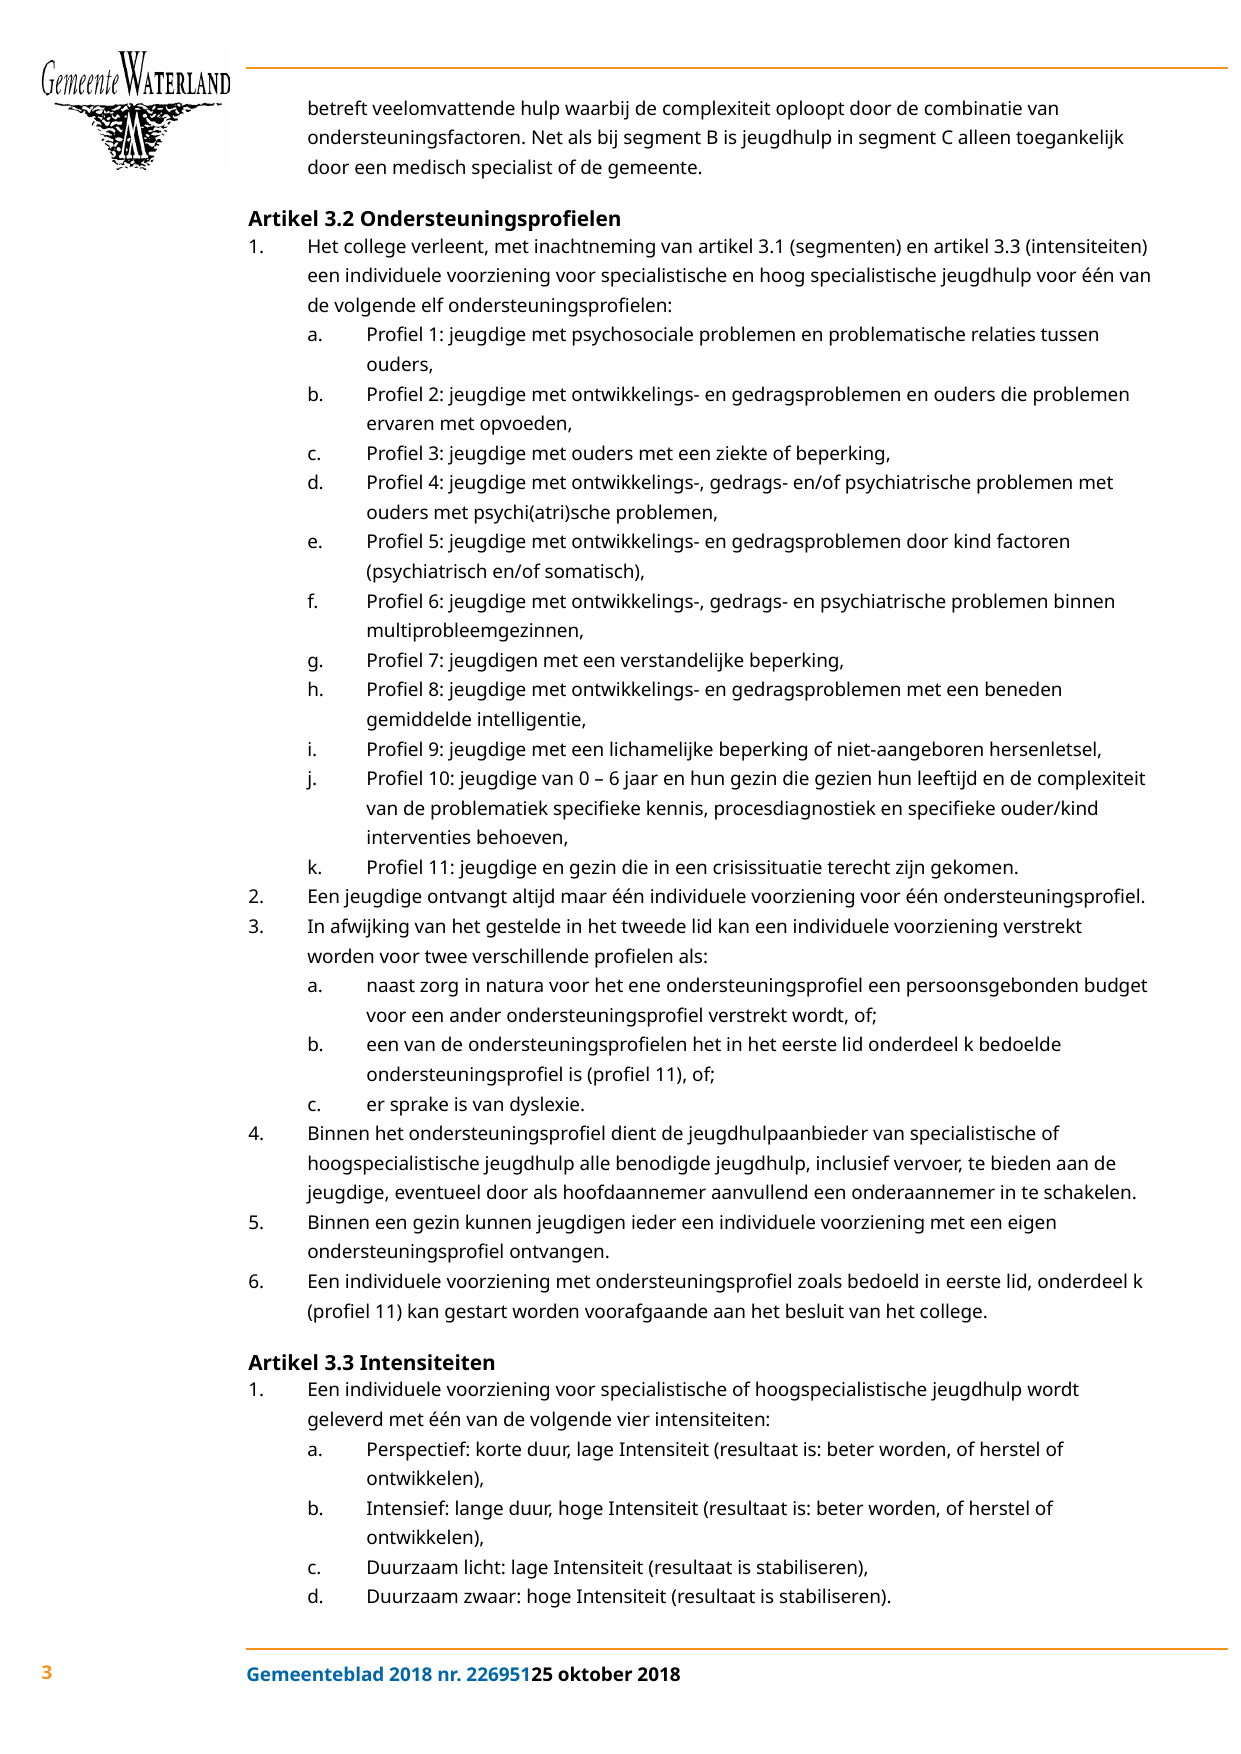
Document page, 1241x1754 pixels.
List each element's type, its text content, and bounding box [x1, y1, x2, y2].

list een van de ondersteuningsprofielen het in het eerste lid onderdeel k bedoelde ondersteuningsprofiel is (profiel 11), of; [307, 1032, 1152, 1087]
list Profiel 11: jeugdige en gezin die in een crisissituatie terecht zijn gekomen. [307, 854, 1152, 880]
list Intensief: lange duur, hoge Intensiteit (resultaat is: beter worden, of herstel of ontwikkelen), [307, 1495, 1152, 1550]
list Profiel 2: jeugdige met ontwikkelings- en gedragsproblemen en ouders die problemen ervaren met opvoeden, [307, 381, 1152, 436]
list betreft veelomvattende hulp waarbij de complexiteit oploopt door de combinatie van ondersteuningsfactoren. Net als bij segment B is jeugdhulp in segment C alleen toegankelijk door een medisch specialist of de gemeente. [248, 95, 1152, 180]
list Profiel 6: jeugdige met ontwikkelings-, gedrags- en psychiatrische problemen binnen multiprobleemgezinnen, [307, 588, 1152, 643]
list Profiel 10: jeugdige van 0 – 6 jaar en hun gezin die gezien hun leeftijd en de complexiteit van de problematiek specifieke kennis, procesdiagnostiek en specifieke ouder/kind interventies behoeven, [307, 765, 1152, 850]
list Duurzaam zwaar: hoge Intensiteit (resultaat is stabiliseren). [307, 1584, 1152, 1609]
list Het college verleent, met inachtneming van artikel 3.1 (segmenten) en artikel 3.3 (intensiteiten) een individuele voorziening voor specialistische en hoog specialistische jeugdhulp voor één van de volgende elf ondersteuningsprofielen: [248, 233, 1152, 318]
list Binnen het ondersteuningsprofiel dient de jeugdhulpaanbieder van specialistische of hoogspecialistische jeugdhulp alle benodigde jeugdhulp, inclusief vervoer, te bieden aan de jeugdige, eventueel door als hoofdaannemer aanvullend een onderaannemer in te schakelen. [248, 1120, 1152, 1205]
list In afwijking van het gestelde in het tweede lid kan een individuele voorziening verstrekt worden voor twee verschillende profielen als: [248, 913, 1152, 968]
list Een individuele voorziening met ondersteuningsprofiel zoals bedoeld in eerste lid, onderdeel k (profiel 11) kan gestart worden voorafgaande aan het besluit van het college. [248, 1268, 1152, 1323]
list Een individuele voorziening voor specialistische of hoogspecialistische jeugdhulp wordt geleverd met één van de volgende vier intensiteiten: [248, 1377, 1152, 1432]
list Perspectief: korte duur, lage Intensiteit (resultaat is: beter worden, of herstel of ontwikkelen), [307, 1436, 1152, 1491]
list Profiel 4: jeugdige met ontwikkelings-, gedrags- en/of psychiatrische problemen met ouders met psychi(atri)sche problemen, [307, 469, 1152, 525]
list Duurzaam licht: lage Intensiteit (resultaat is stabiliseren), [307, 1554, 1152, 1580]
list er sprake is van dyslexie. [307, 1091, 1152, 1116]
text Artikel 3.2 Ondersteuningsprofielen [248, 204, 1152, 233]
list Profiel 3: jeugdige met ouders met een ziekte of beperking, [307, 440, 1152, 466]
list Profiel 5: jeugdige met ontwikkelings- en gedragsproblemen door kind factoren (psychiatrisch en/of somatisch), [307, 529, 1152, 584]
list naast zorg in natura voor het ene ondersteuningsprofiel een persoonsgebonden budget voor een ander ondersteuningsprofiel verstrekt wordt, of; [307, 972, 1152, 1028]
list Binnen een gezin kunnen jeugdigen ieder een individuele voorziening met een eigen ondersteuningsprofiel ontvangen. [248, 1209, 1152, 1264]
picture [41, 47, 231, 172]
list Profiel 1: jeugdige met psychosociale problemen en problematische relaties tussen ouders, [307, 322, 1152, 377]
list Profiel 9: jeugdige met een lichamelijke beperking of niet-aangeboren hersenletsel, [307, 736, 1152, 761]
list Een jeugdige ontvangt altijd maar één individuele voorziening voor één ondersteuningsprofiel. [248, 884, 1152, 909]
list Profiel 8: jeugdige met ontwikkelings- en gedragsproblemen met een beneden gemiddelde intelligentie, [307, 677, 1152, 732]
text Artikel 3.3 Intensiteiten [248, 1348, 1152, 1377]
list Profiel 7: jeugdigen met een verstandelijke beperking, [307, 647, 1152, 673]
